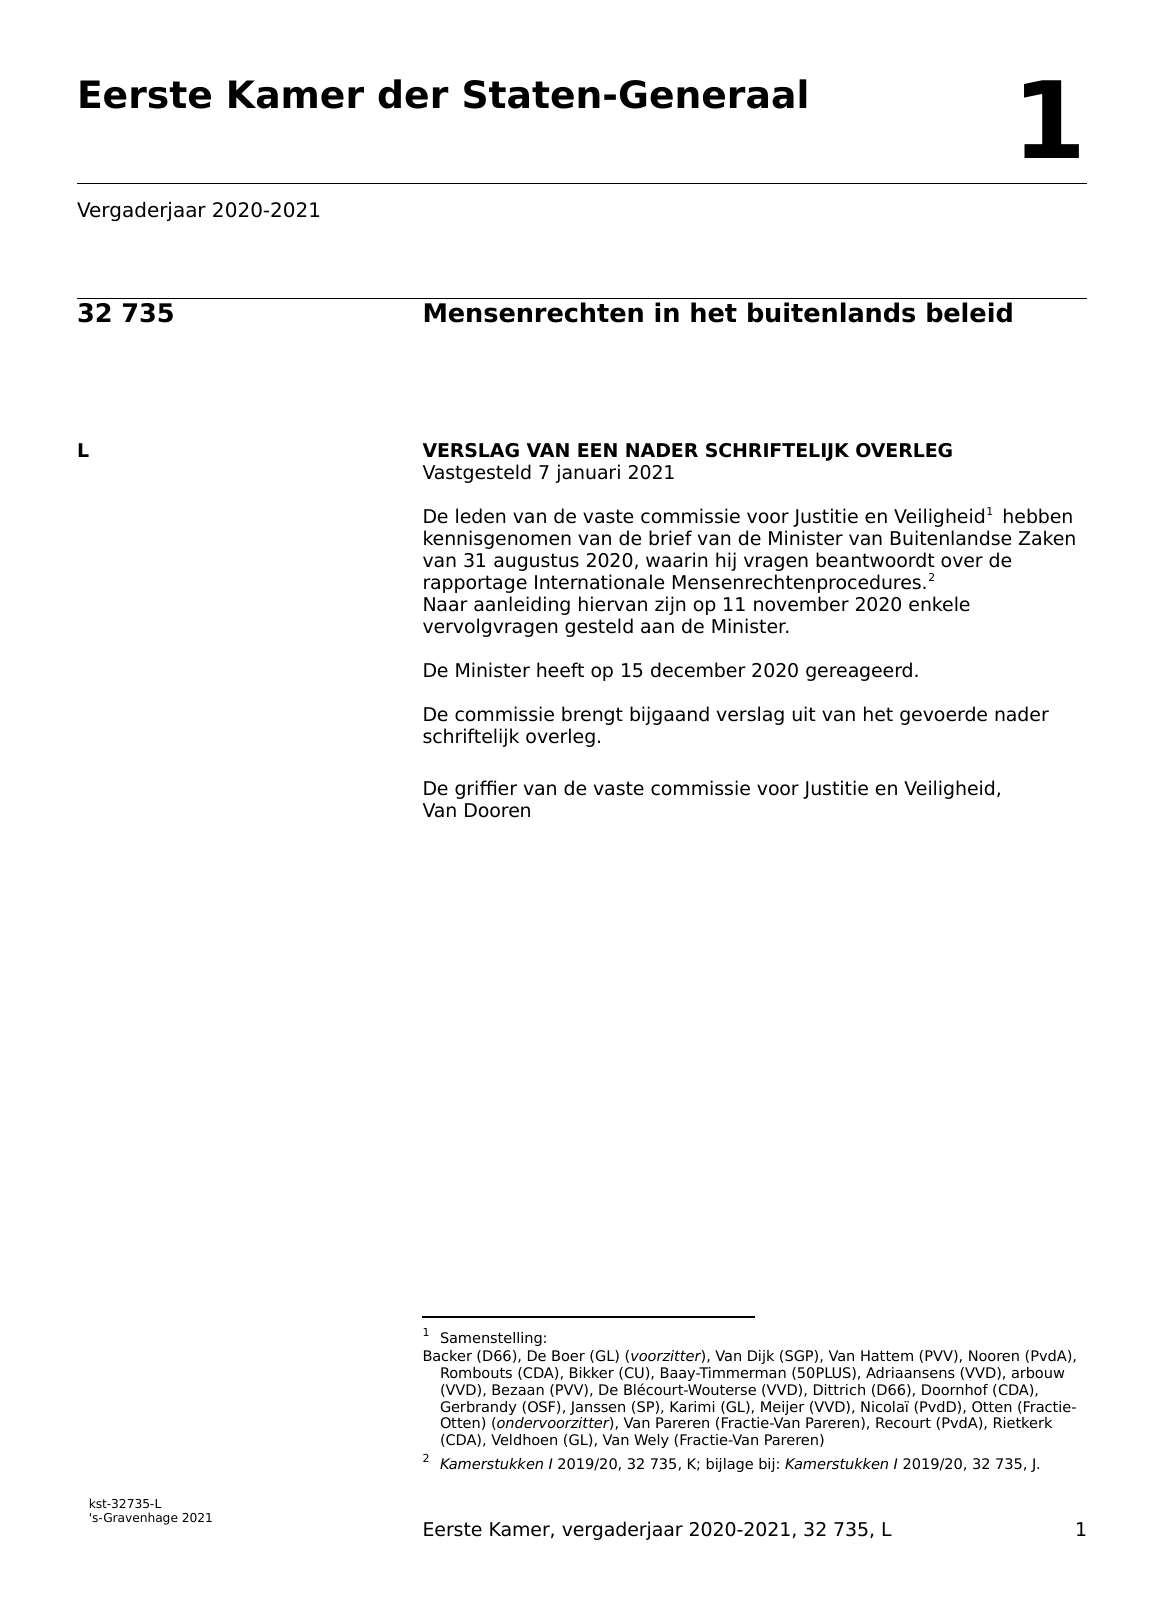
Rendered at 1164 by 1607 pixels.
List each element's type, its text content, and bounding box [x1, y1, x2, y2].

subtitle 32 735 Mensenrechten in het buitenlands beleid [77, 299, 1087, 329]
text 's-Gravenhage 2021 [88, 1511, 323, 1525]
text De Minister heeft op 15 december 2020 gereageerd. [422, 660, 1087, 682]
text Kamerstukken I 2019/20, 32 735, K; bijlage bij: Kamerstukken I 2019/20, 32 735, J. [422, 1452, 1087, 1474]
text De leden van de vaste commissie voor Justitie en Veiligheid hebben kennisgenomen van de brief van de Minister van Buitenlandse Zaken van 31 augustus 2020, waarin hij vragen beantwoordt over de rapportage Internationale Mensenrechtenprocedures. [422, 506, 1087, 594]
text De commissie brengt bijgaand verslag uit van het gevoerde nader schriftelijk overleg. [422, 704, 1087, 748]
subtitle L VERSLAG VAN EEN NADER SCHRIFTELIJK OVERLEG [77, 440, 1087, 462]
table_header Eerste Kamer der Staten-Generaal [77, 59, 886, 183]
table_cell Vergaderjaar 2020-2021 [77, 184, 1087, 298]
text Samenstelling: [422, 1326, 1087, 1348]
text Vastgesteld 7 januari 2021 [422, 462, 1087, 484]
text kst-32735-L [88, 1497, 323, 1511]
text De griffier van de vaste commissie voor Justitie en Veiligheid, Van Dooren [422, 778, 1087, 822]
text Naar aanleiding hiervan zijn op 11 november 2020 enkele vervolgvragen gesteld aan de Minister. [422, 594, 1087, 638]
text Backer (D66), De Boer (GL) (voorzitter), Van Dijk (SGP), Van Hattem (PVV), Nooren (PvdA), Rombouts (CDA), Bikker (CU), Baay-Timmerman (50PLUS), Adriaansens (VVD), arbouw (VVD), Bezaan (PVV), De Blécourt-Wouterse (VVD), Dittrich (D66), Doornhof (CDA), Gerbrandy (OSF), Janssen (SP), Karimi (GL), Meijer (VVD), Nicolaï (PvdD), Otten (Fractie-Otten) (ondervoorzitter), Van Pareren (Fractie-Van Pareren), Recourt (PvdA), Rietkerk (CDA), Veldhoen (GL), Van Wely (Fractie-Van Pareren) [422, 1348, 1087, 1449]
table_header 1 [886, 59, 1087, 183]
